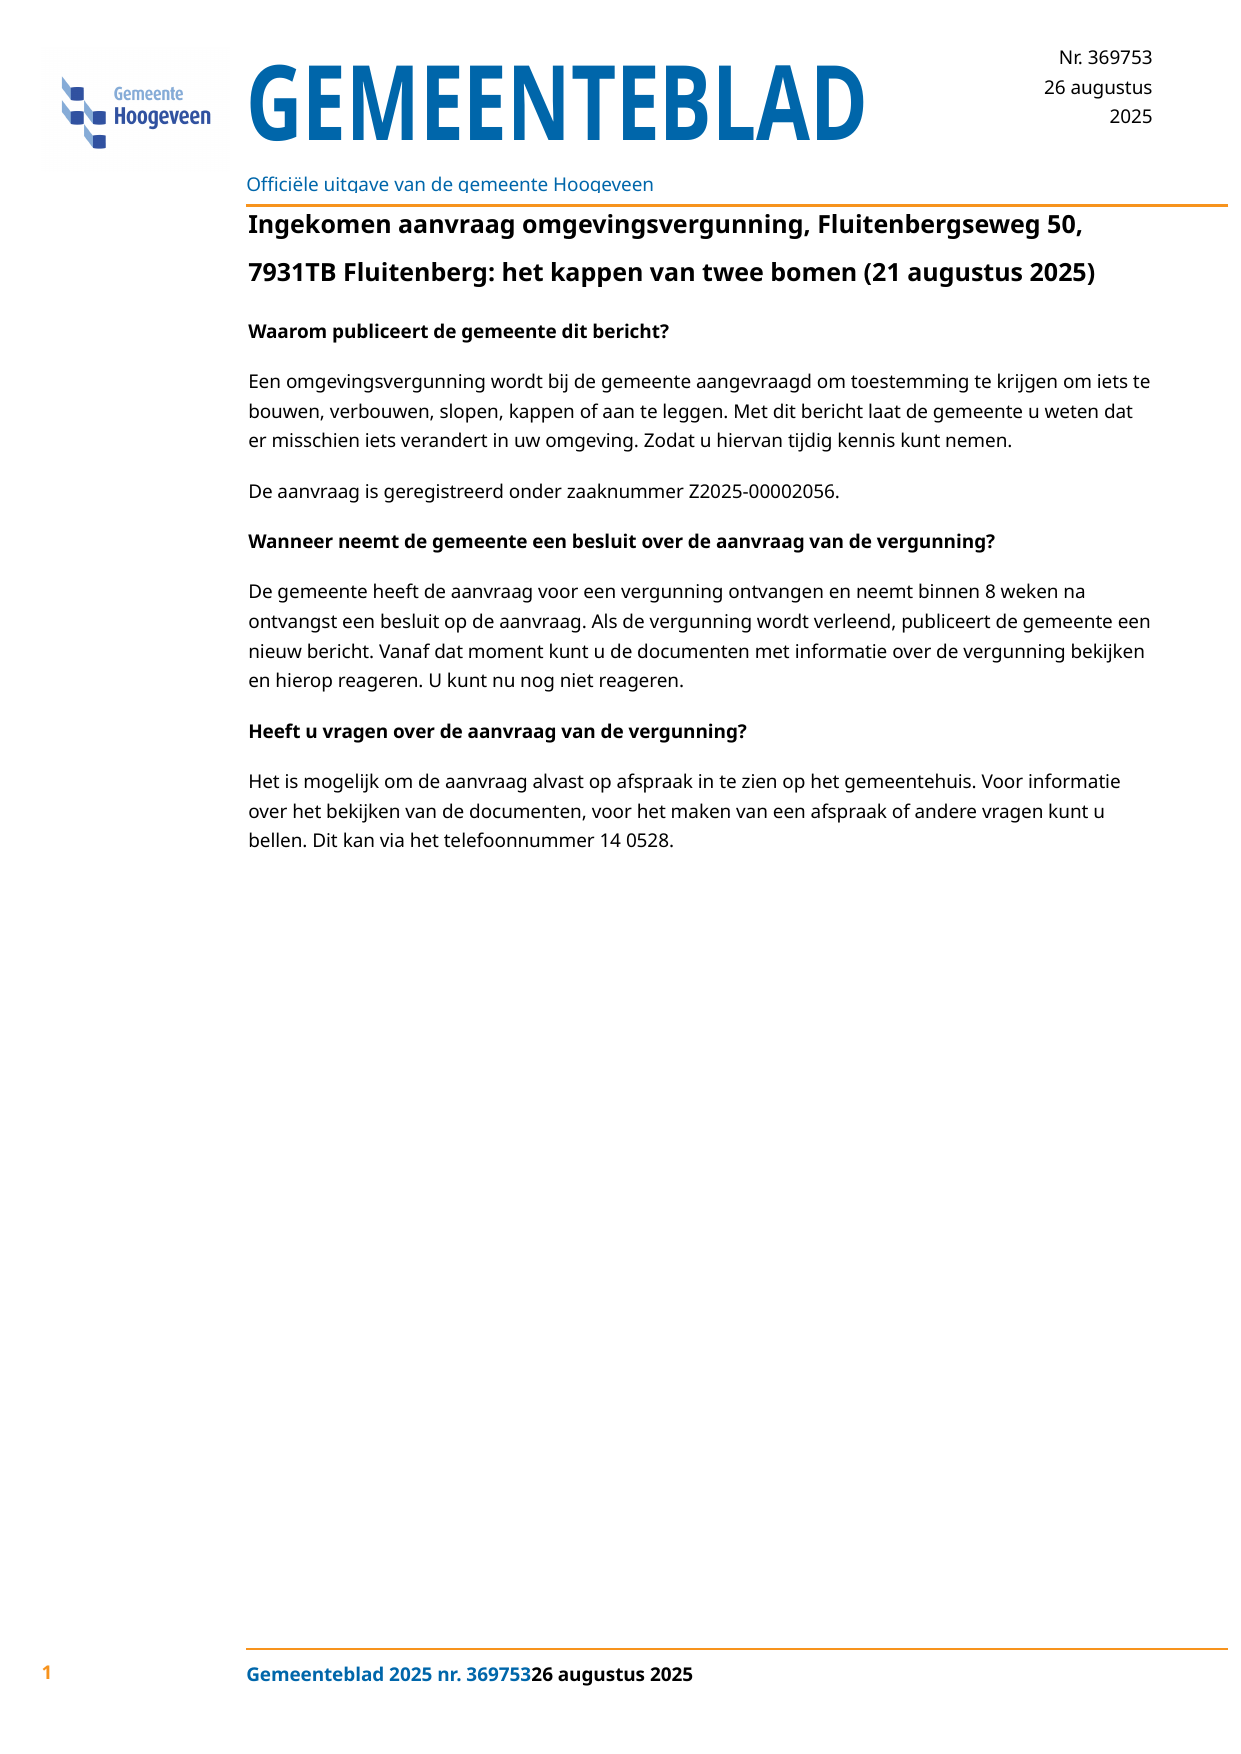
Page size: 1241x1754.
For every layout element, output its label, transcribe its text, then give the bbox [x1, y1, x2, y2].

text De aanvraag is geregistreerd onder zaaknummer Z2025-00002056. [248, 478, 1152, 504]
text Wanneer neemt de gemeente een besluit over de aanvraag van de vergunning? [248, 528, 1152, 554]
text Waarom publiceert de gemeente dit bericht? [248, 318, 1152, 344]
picture [41, 47, 231, 172]
text De gemeente heeft de aanvraag voor een vergunning ontvangen en neemt binnen 8 weken na ontvangst een besluit op de aanvraag. Als de vergunning wordt verleend, publiceert de gemeente een nieuw bericht. Vanaf dat moment kunt u de documenten met informatie over de vergunning bekijken en hierop reageren. U kunt nu nog niet reageren. [248, 579, 1152, 693]
text Ingekomen aanvraag omgevingsvergunning, Fluitenbergseweg 50, 7931TB Fluitenberg: het kappen van twee bomen (21 augustus 2025) [248, 207, 1152, 288]
text Heeft u vragen over de aanvraag van de vergunning? [248, 718, 1152, 744]
text Een omgevingsvergunning wordt bij de gemeente aangevraagd om toestemming te krijgen om iets te bouwen, verbouwen, slopen, kappen of aan te leggen. Met dit bericht laat de gemeente u weten dat er misschien iets verandert in uw omgeving. Zodat u hiervan tijdig kennis kunt nemen. [248, 368, 1152, 453]
text Het is mogelijk om de aanvraag alvast op afspraak in te zien op het gemeentehuis. Voor informatie over het bekijken van de documenten, voor het maken van een afspraak of andere vragen kunt u bellen. Dit kan via het telefoonnummer 14 0528. [248, 768, 1152, 853]
